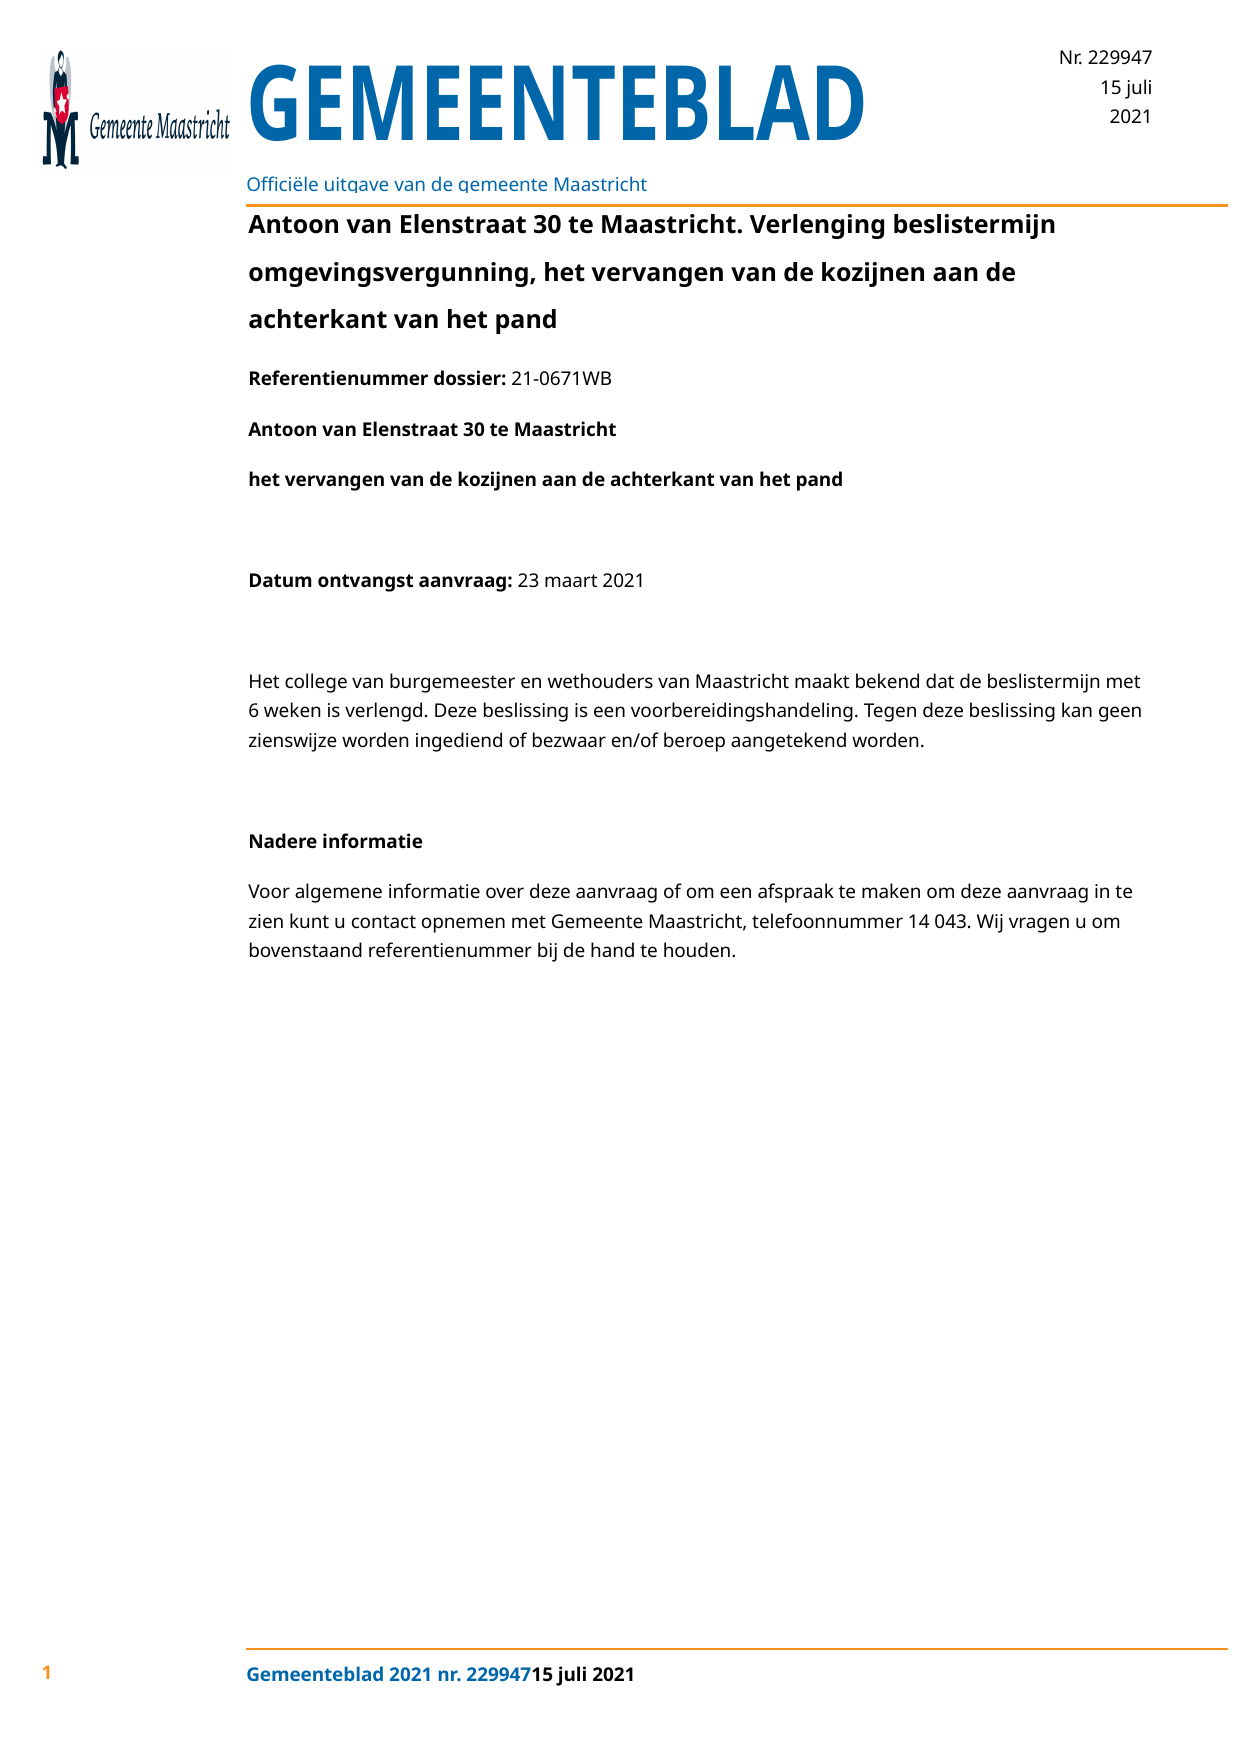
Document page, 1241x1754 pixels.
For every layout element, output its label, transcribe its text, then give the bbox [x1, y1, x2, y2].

text Nadere informatie [248, 828, 1152, 854]
text Referentienummer dossier: 21-0671WB [248, 366, 1152, 391]
picture [41, 47, 231, 172]
text Voor algemene informatie over deze aanvraag of om een afspraak te maken om deze aanvraag in te zien kunt u contact opnemen met Gemeente Maastricht, telefoonnummer 14 043. Wij vragen u om bovenstaand referentienummer bij de hand te houden. [248, 878, 1152, 963]
text Antoon van Elenstraat 30 te Maastricht [248, 416, 1152, 442]
text het vervangen van de kozijnen aan de achterkant van het pand [248, 466, 1152, 492]
text Het college van burgemeester en wethouders van Maastricht maakt bekend dat de beslistermijn met 6 weken is verlengd. Deze beslissing is een voorbereidingshandeling. Tegen deze beslissing kan geen zienswijze worden ingediend of bezwaar en/of beroep aangetekend worden. [248, 668, 1152, 753]
text Antoon van Elenstraat 30 te Maastricht. Verlenging beslistermijn omgevingsvergunning, het vervangen van de kozijnen aan de achterkant van het pand [248, 207, 1152, 336]
text Datum ontvangst aanvraag: 23 maart 2021 [248, 567, 1152, 593]
